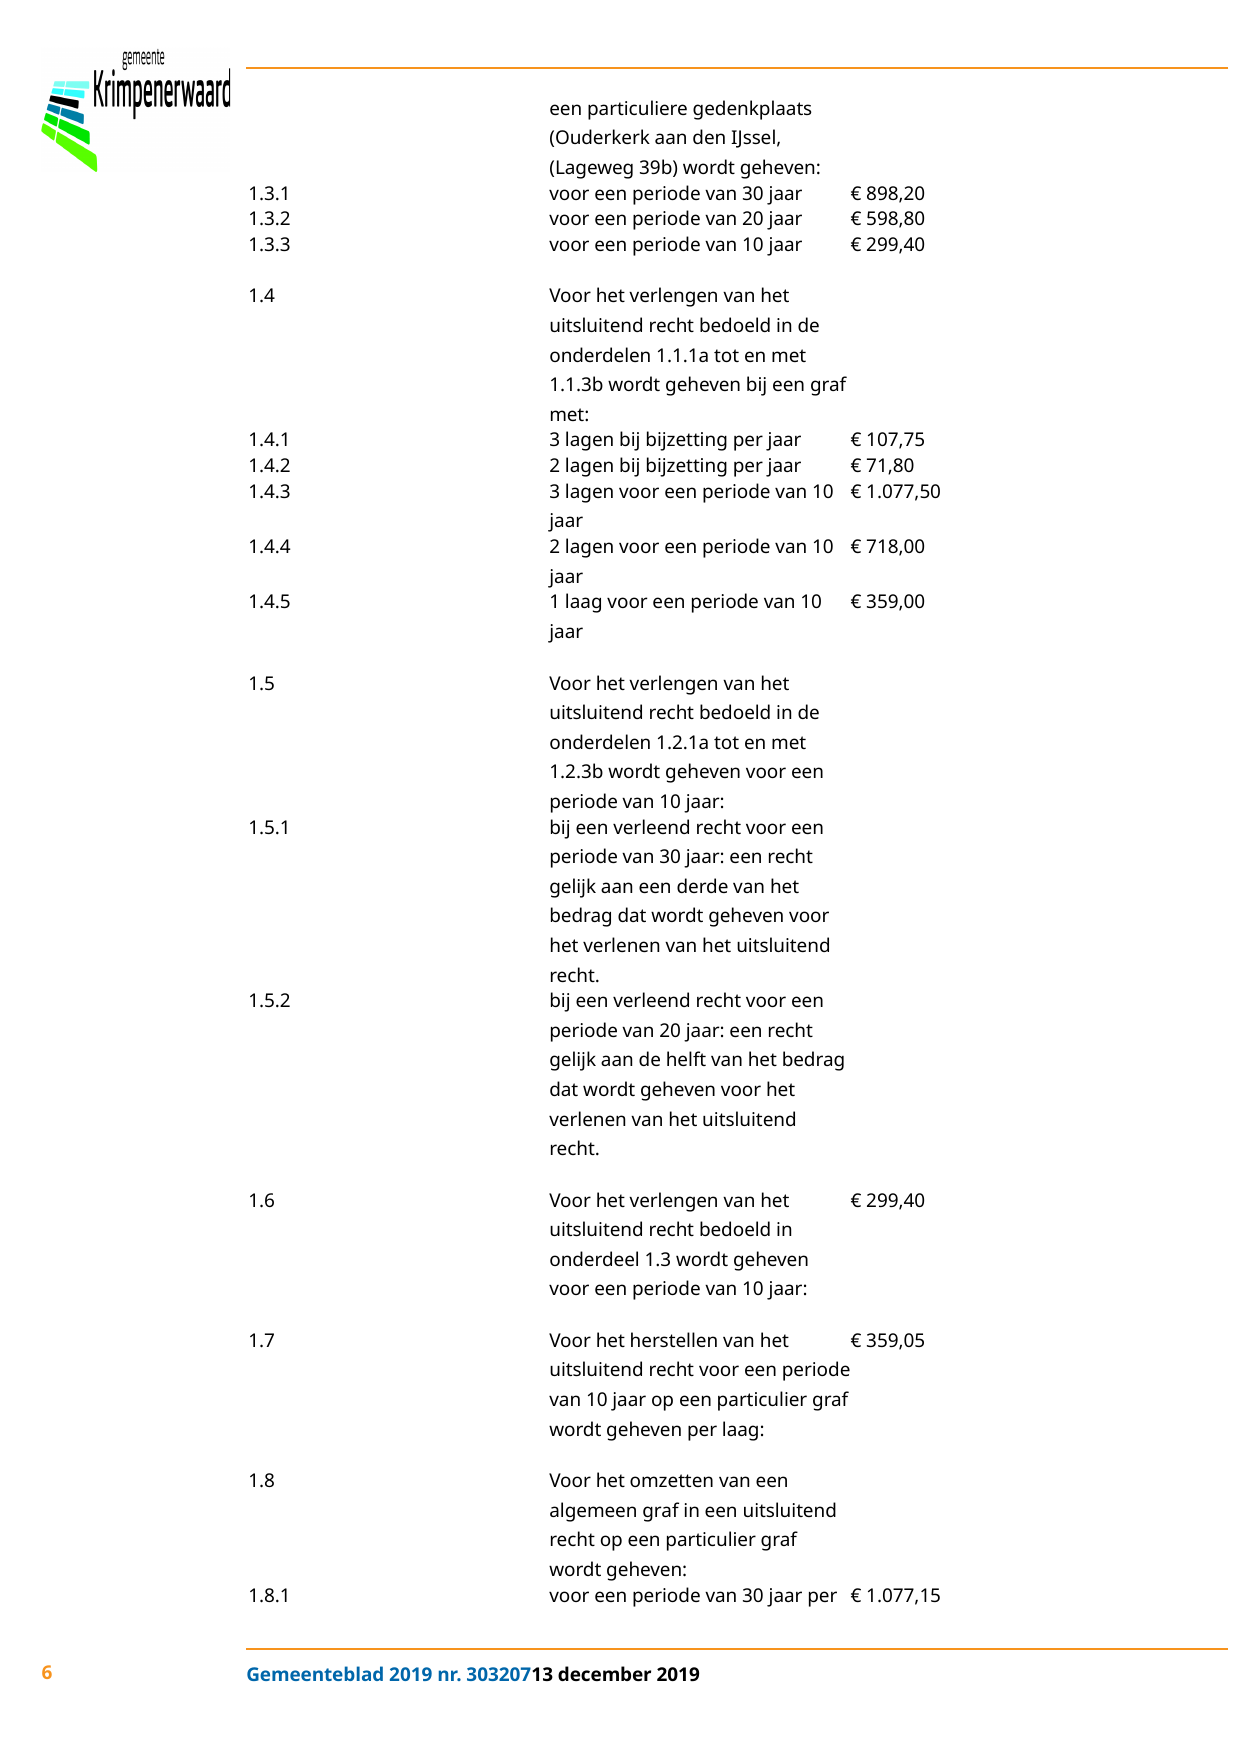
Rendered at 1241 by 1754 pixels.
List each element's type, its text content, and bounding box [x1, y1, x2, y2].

table_cell € 299,40 [850, 231, 1152, 257]
table_cell [549, 1161, 850, 1187]
table_cell [549, 257, 850, 283]
table_cell € 598,80 [850, 205, 1152, 231]
table_cell Voor het verlengen van het uitsluitend recht bedoeld in de onderdelen 1.1.1a tot en met 1.1.3b wordt geheven bij een graf met: [549, 283, 850, 427]
table_cell [248, 644, 549, 670]
table_cell [850, 1161, 1152, 1187]
table_cell [549, 1442, 850, 1467]
table_cell [850, 257, 1152, 283]
table_cell voor een periode van 30 jaar per [549, 1582, 850, 1607]
table_cell 1 laag voor een periode van 10 jaar [549, 589, 850, 644]
table_cell 1.5.1 [248, 814, 549, 987]
table_cell 1.4.5 [248, 589, 549, 644]
table_cell [850, 95, 1152, 180]
table_cell [850, 1467, 1152, 1582]
table_cell [850, 644, 1152, 670]
table_cell [248, 1442, 549, 1467]
table_cell 1.4.1 [248, 427, 549, 452]
table_cell [248, 257, 549, 283]
table_cell [850, 670, 1152, 814]
table_cell € 107,75 [850, 427, 1152, 452]
table_cell Voor het herstellen van het uitsluitend recht voor een periode van 10 jaar op een particulier graf wordt geheven per laag: [549, 1327, 850, 1442]
table_cell 2 lagen voor een periode van 10 jaar [549, 534, 850, 589]
table_cell 3 lagen voor een periode van 10 jaar [549, 478, 850, 533]
table_cell bij een verleend recht voor een periode van 20 jaar: een recht gelijk aan de helft van het bedrag dat wordt geheven voor het verlenen van het uitsluitend recht. [549, 988, 850, 1161]
table_cell [850, 1442, 1152, 1467]
table_cell [248, 1161, 549, 1187]
table_cell Voor het verlengen van het uitsluitend recht bedoeld in de onderdelen 1.2.1a tot en met 1.2.3b wordt geheven voor een periode van 10 jaar: [549, 670, 850, 814]
table_cell [850, 283, 1152, 427]
table_cell bij een verleend recht voor een periode van 30 jaar: een recht gelijk aan een derde van het bedrag dat wordt geheven voor het verlenen van het uitsluitend recht. [549, 814, 850, 987]
table_cell € 71,80 [850, 453, 1152, 478]
table_cell 1.4 [248, 283, 549, 427]
table_cell 1.4.3 [248, 478, 549, 533]
table_cell voor een periode van 10 jaar [549, 231, 850, 257]
table_cell 1.3.2 [248, 205, 549, 231]
table_cell 1.4.4 [248, 534, 549, 589]
table_cell 1.7 [248, 1327, 549, 1442]
table_cell Voor het verlengen van het uitsluitend recht bedoeld in onderdeel 1.3 wordt geheven voor een periode van 10 jaar: [549, 1187, 850, 1301]
table_cell [248, 95, 549, 180]
table_cell een particuliere gedenkplaats (Ouderkerk aan den IJssel,(Lageweg 39b) wordt geheven: [549, 95, 850, 180]
table_cell 1.4.2 [248, 453, 549, 478]
table_cell [850, 1301, 1152, 1327]
table_cell [850, 814, 1152, 987]
table_cell € 299,40 [850, 1187, 1152, 1301]
table_cell € 359,05 [850, 1327, 1152, 1442]
table_cell € 359,00 [850, 589, 1152, 644]
table_cell 1.8.1 [248, 1582, 549, 1607]
picture [41, 47, 231, 172]
table_cell € 898,20 [850, 180, 1152, 205]
table_cell 2 lagen bij bijzetting per jaar [549, 453, 850, 478]
table_cell € 718,00 [850, 534, 1152, 589]
table_cell 1.5 [248, 670, 549, 814]
table_cell 1.8 [248, 1467, 549, 1582]
table_cell € 1.077,50 [850, 478, 1152, 533]
table_cell [850, 988, 1152, 1161]
table_cell [549, 1301, 850, 1327]
table_cell [248, 1301, 549, 1327]
table_cell Voor het omzetten van een algemeen graf in een uitsluitend recht op een particulier graf wordt geheven: [549, 1467, 850, 1582]
table_cell 1.3.3 [248, 231, 549, 257]
table_cell 1.6 [248, 1187, 549, 1301]
table_cell € 1.077,15 [850, 1582, 1152, 1607]
table_cell 1.5.2 [248, 988, 549, 1161]
table_cell voor een periode van 30 jaar [549, 180, 850, 205]
table_cell 1.3.1 [248, 180, 549, 205]
table_cell voor een periode van 20 jaar [549, 205, 850, 231]
table_cell [549, 644, 850, 670]
table_cell 3 lagen bij bijzetting per jaar [549, 427, 850, 452]
